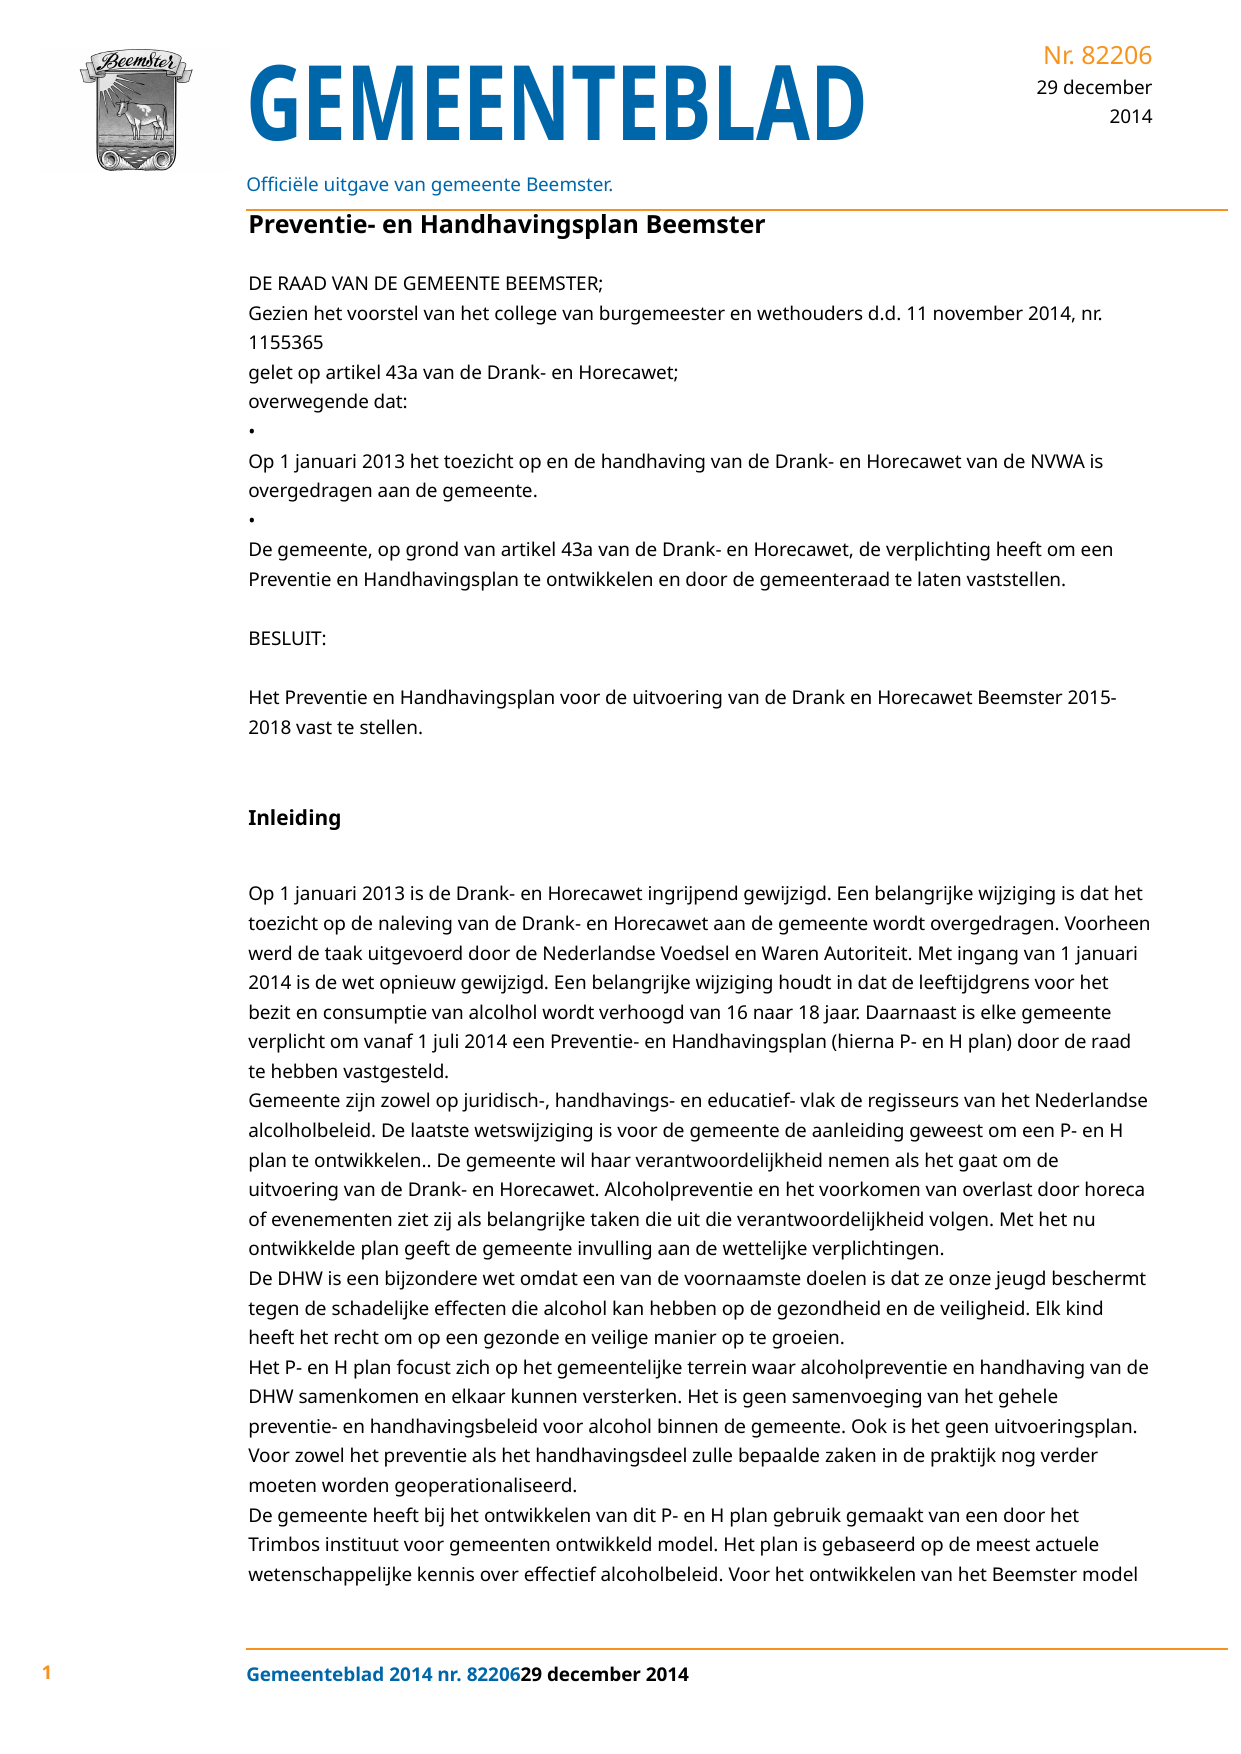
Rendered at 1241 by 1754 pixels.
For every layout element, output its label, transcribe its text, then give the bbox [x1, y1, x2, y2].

text BESLUIT: [248, 625, 1152, 651]
picture [41, 47, 231, 172]
text Gemeente zijn zowel op juridisch-, handhavings- en educatief- vlak de regisseurs van het Nederlandse alcolholbeleid. De laatste wetswijziging is voor de gemeente de aanleiding geweest om een P- en H plan te ontwikkelen.. De gemeente wil haar verantwoordelijkheid nemen als het gaat om de uitvoering van de Drank- en Horecawet. Alcoholpreventie en het voorkomen van overlast door horeca of evenementen ziet zij als belangrijke taken die uit die verantwoordelijkheid volgen. Met het nu ontwikkelde plan geeft de gemeente invulling aan de wettelijke verplichtingen. [248, 1088, 1152, 1261]
text Het Preventie en Handhavingsplan voor de uitvoering van de Drank en Horecawet Beemster 2015-2018 vast te stellen. [248, 684, 1152, 740]
text gelet op artikel 43a van de Drank- en Horecawet; [248, 359, 1152, 385]
text Inleiding [248, 803, 1152, 831]
text Op 1 januari 2013 is de Drank- en Horecawet ingrijpend gewijzigd. Een belangrijke wijziging is dat het toezicht op de naleving van de Drank- en Horecawet aan de gemeente wordt overgedragen. Voorheen werd de taak uitgevoerd door de Nederlandse Voedsel en Waren Autoriteit. Met ingang van 1 januari 2014 is de wet opnieuw gewijzigd. Een belangrijke wijziging houdt in dat de leeftijdgrens voor het bezit en consumptie van alcolhol wordt verhoogd van 16 naar 18 jaar. Daarnaast is elke gemeente verplicht om vanaf 1 juli 2014 een Preventie- en Handhavingsplan (hierna P- en H plan) door de raad te hebben vastgesteld. [248, 881, 1152, 1084]
text • [248, 418, 1152, 444]
text De gemeente heeft bij het ontwikkelen van dit P- en H plan gebruik gemaakt van een door het Trimbos instituut voor gemeenten ontwikkeld model. Het plan is gebaseerd op de meest actuele wetenschappelijke kennis over effectief alcoholbeleid. Voor het ontwikkelen van het Beemster model [248, 1502, 1152, 1587]
text Op 1 januari 2013 het toezicht op en de handhaving van de Drank- en Horecawet van de NVWA is overgedragen aan de gemeente. [248, 448, 1152, 503]
text • [248, 507, 1152, 533]
text De DHW is een bijzondere wet omdat een van de voornaamste doelen is dat ze onze jeugd beschermt tegen de schadelijke effecten die alcohol kan hebben op de gezondheid en de veiligheid. Elk kind heeft het recht om op een gezonde en veilige manier op te groeien. [248, 1265, 1152, 1350]
text overwegende dat: [248, 389, 1152, 414]
text Preventie- en Handhavingsplan Beemster [248, 211, 1152, 241]
text Gezien het voorstel van het college van burgemeester en wethouders d.d. 11 november 2014, nr. 1155365 [248, 300, 1152, 355]
text Het P- en H plan focust zich op het gemeentelijke terrein waar alcoholpreventie en handhaving van de DHW samenkomen en elkaar kunnen versterken. Het is geen samenvoeging van het gehele preventie- en handhavingsbeleid voor alcohol binnen de gemeente. Ook is het geen uitvoeringsplan. Voor zowel het preventie als het handhavingsdeel zulle bepaalde zaken in de praktijk nog verder moeten worden geoperationaliseerd. [248, 1354, 1152, 1498]
text De gemeente, op grond van artikel 43a van de Drank- en Horecawet, de verplichting heeft om een Preventie en Handhavingsplan te ontwikkelen en door de gemeenteraad te laten vaststellen. [248, 537, 1152, 592]
text DE RAAD VAN DE GEMEENTE BEEMSTER; [248, 270, 1152, 296]
